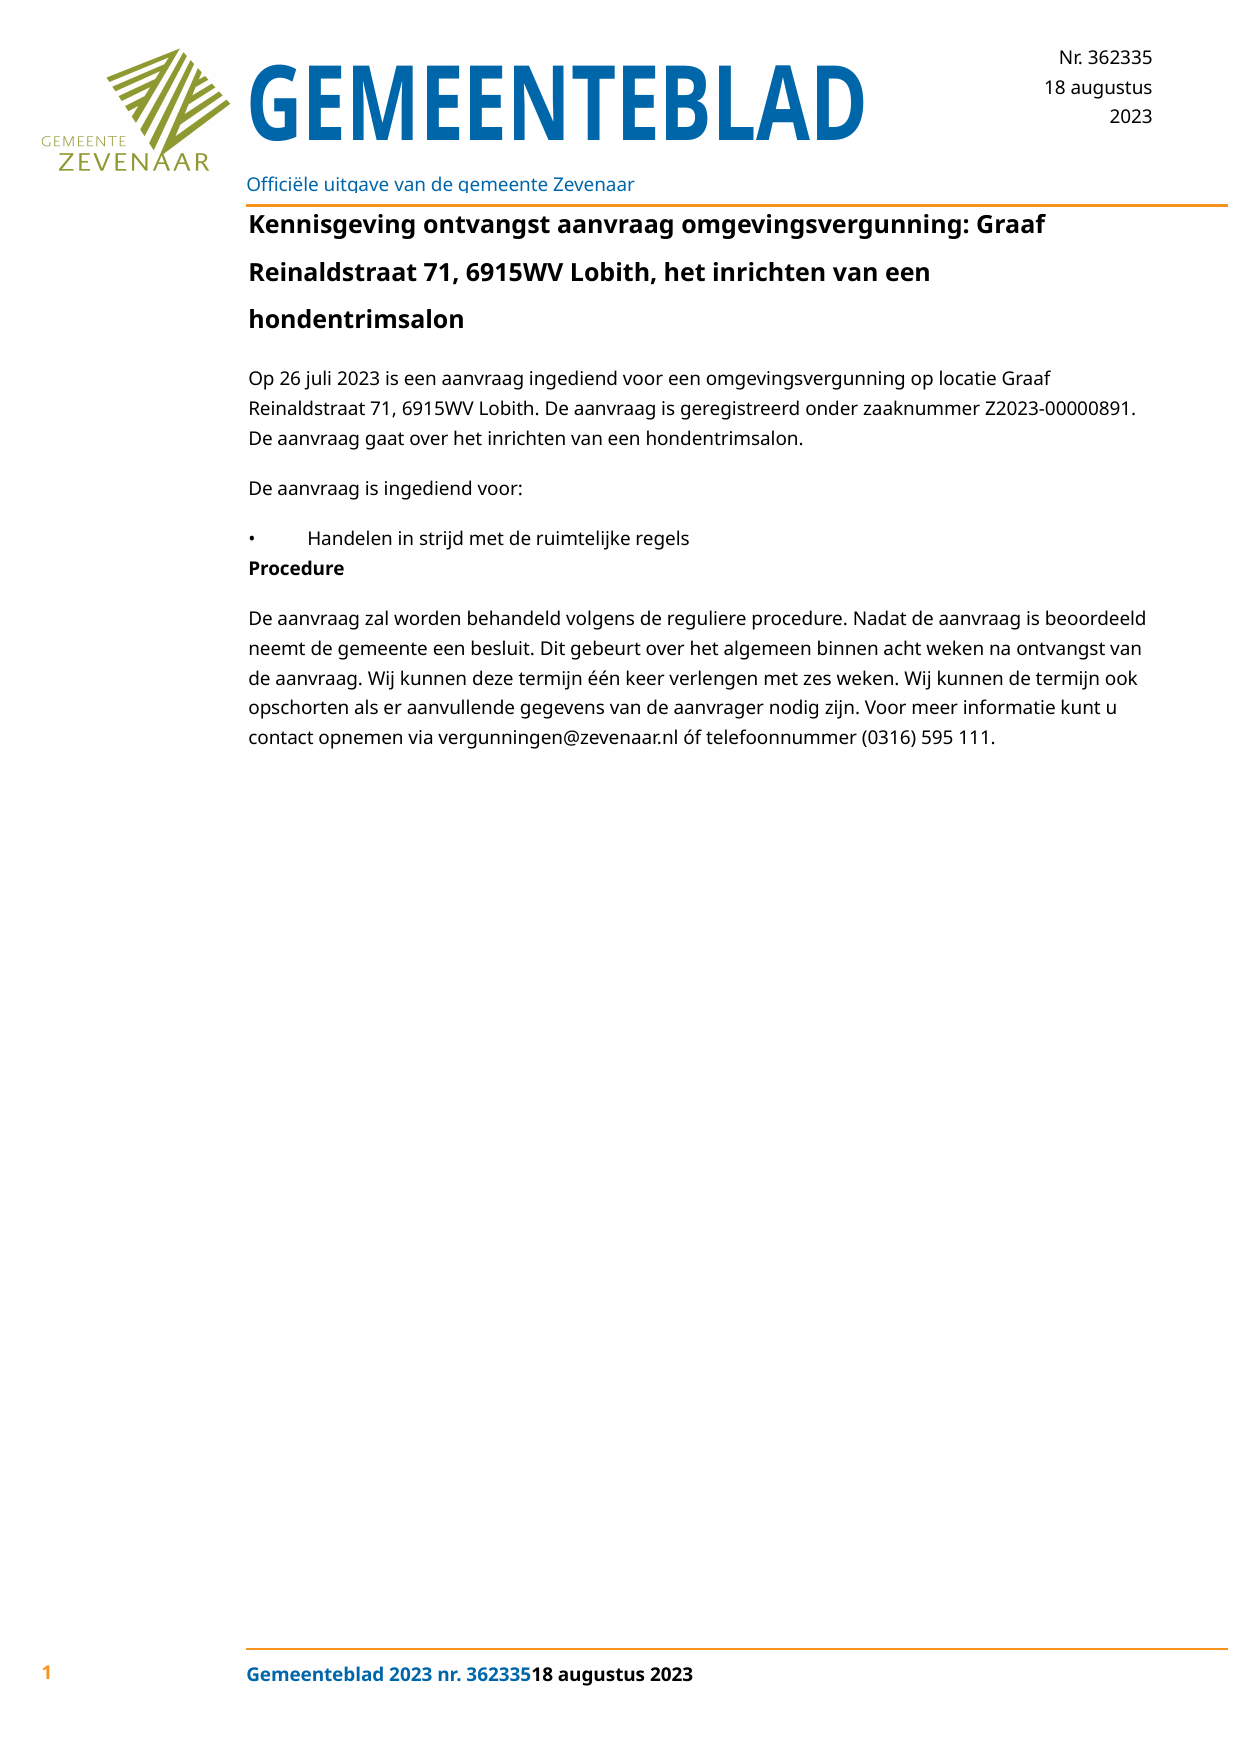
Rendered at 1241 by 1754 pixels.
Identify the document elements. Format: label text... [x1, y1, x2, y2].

text Kennisgeving ontvangst aanvraag omgevingsvergunning: Graaf Reinaldstraat 71, 6915WV Lobith, het inrichten van een hondentrimsalon [248, 207, 1152, 336]
text De aanvraag zal worden behandeld volgens de reguliere procedure. Nadat de aanvraag is beoordeeld neemt de gemeente een besluit. Dit gebeurt over het algemeen binnen acht weken na ontvangst van de aanvraag. Wij kunnen deze termijn één keer verlengen met zes weken. Wij kunnen de termijn ook opschorten als er aanvullende gegevens van de aanvrager nodig zijn. Voor meer informatie kunt u contact opnemen via vergunningen@zevenaar.nl óf telefoonnummer (0316) 595 111. [248, 606, 1152, 749]
text De aanvraag is ingediend voor: [248, 475, 1152, 501]
text Op 26 juli 2023 is een aanvraag ingediend voor een omgevingsvergunning op locatie Graaf Reinaldstraat 71, 6915WV Lobith. De aanvraag is geregistreerd onder zaaknummer Z2023-00000891. De aanvraag gaat over het inrichten van een hondentrimsalon. [248, 366, 1152, 450]
text Procedure [248, 555, 1152, 581]
picture [41, 47, 231, 172]
list Handelen in strijd met de ruimtelijke regels [248, 526, 1152, 551]
